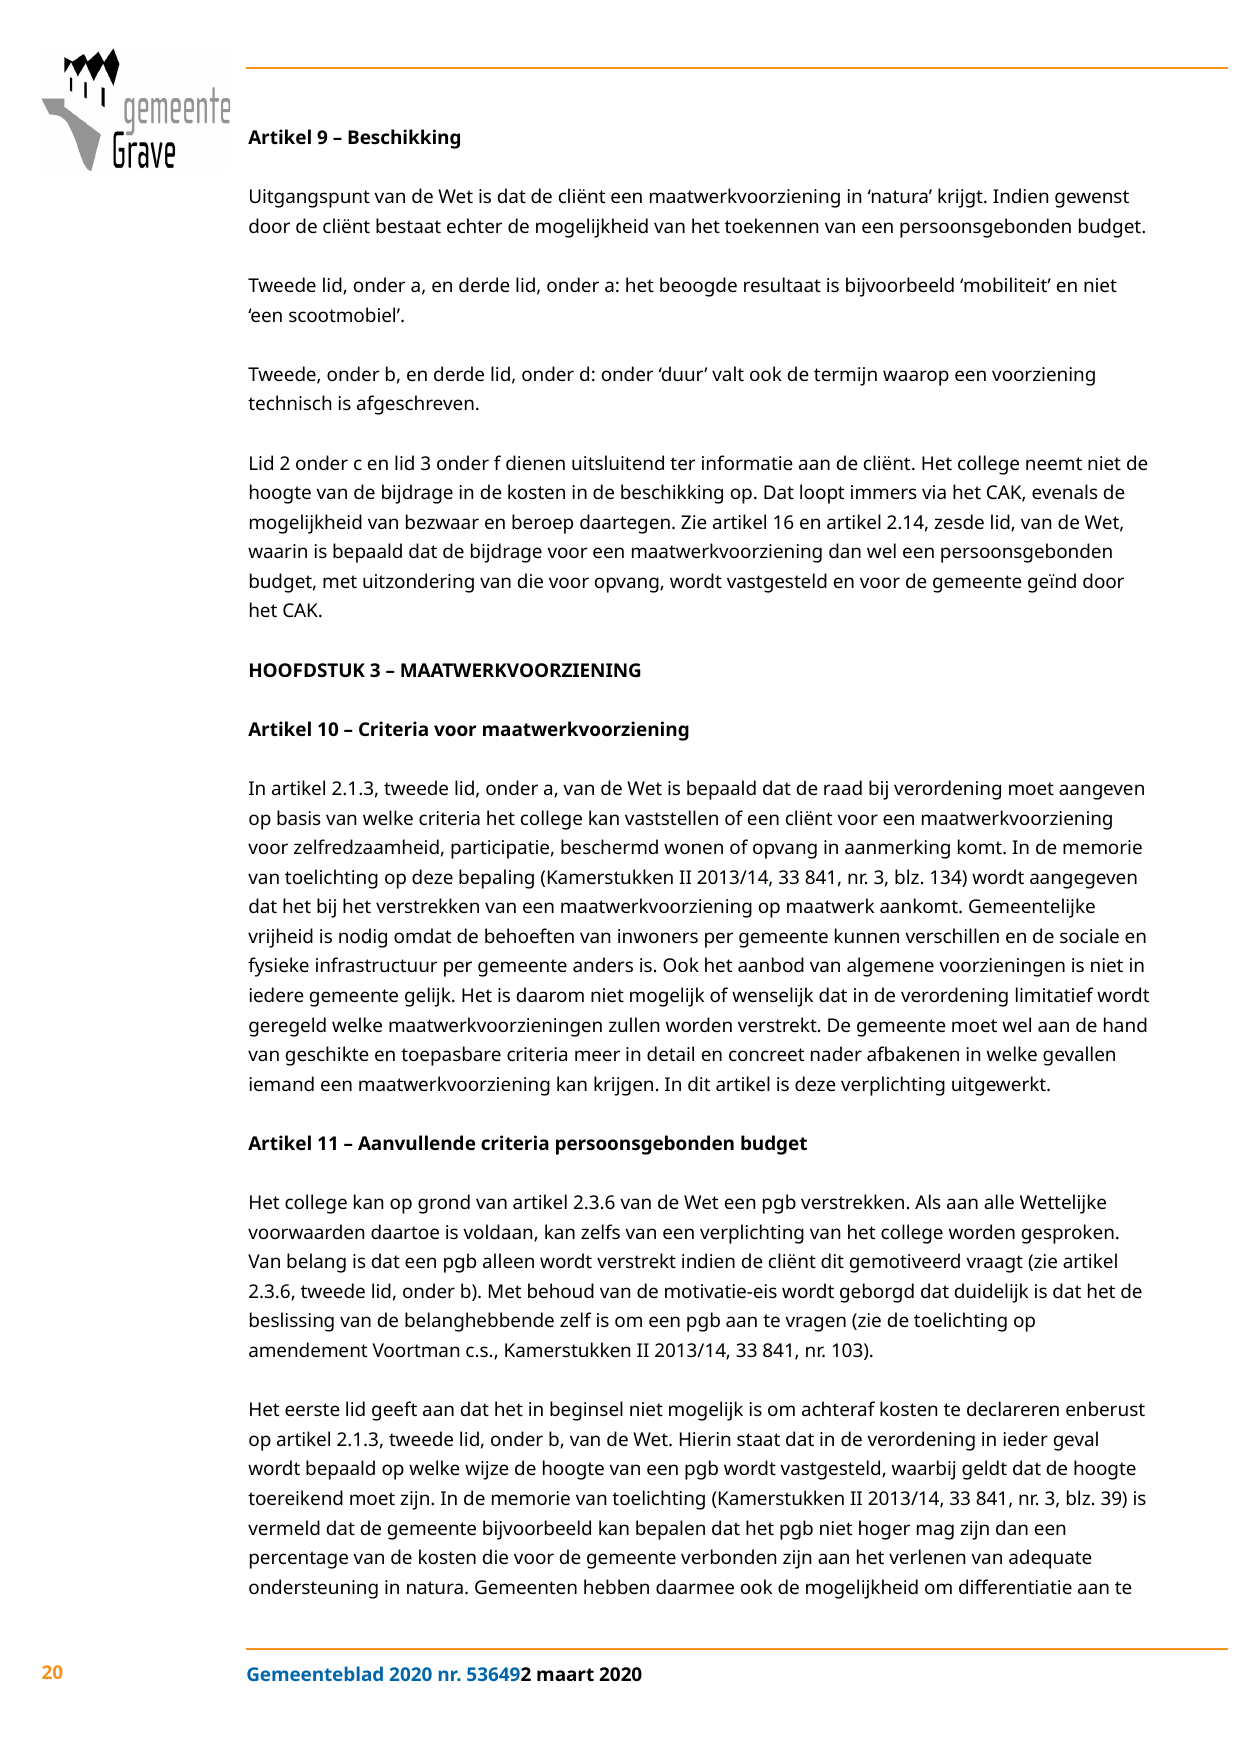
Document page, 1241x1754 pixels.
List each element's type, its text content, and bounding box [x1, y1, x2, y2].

text Uitgangspunt van de Wet is dat de cliёnt een maatwerkvoorziening in ‘natura’ krijgt. Indien gewenst door de cliёnt bestaat echter de mogelijkheid van het toekennen van een persoonsgebonden budget. [248, 183, 1152, 239]
text Het eerste lid geeft aan dat het in beginsel niet mogelijk is om achteraf kosten te declareren enberust op artikel 2.1.3, tweede lid, onder b, van de Wet. Hierin staat dat in de verordening in ieder geval wordt bepaald op welke wijze de hoogte van een pgb wordt vastgesteld, waarbij geldt dat de hoogte toereikend moet zijn. In de memorie van toelichting (Kamerstukken II 2013/14, 33 841, nr. 3, blz. 39) is vermeld dat de gemeente bijvoorbeeld kan bepalen dat het pgb niet hoger mag zijn dan een percentage van de kosten die voor de gemeente verbonden zijn aan het verlenen van adequate ondersteuning in natura. Gemeenten hebben daarmee ook de mogelijkheid om differentiatie aan te [248, 1396, 1152, 1600]
text Tweede lid, onder a, en derde lid, onder a: het beoogde resultaat is bijvoorbeeld ‘mobiliteit’ en niet ‘een scootmobiel’. [248, 272, 1152, 328]
text In artikel 2.1.3, tweede lid, onder a, van de Wet is bepaald dat de raad bij verordening moet aangeven op basis van welke criteria het college kan vaststellen of een cliënt voor een maatwerkvoorziening voor zelfredzaamheid, participatie, beschermd wonen of opvang in aanmerking komt. In de memorie van toelichting op deze bepaling (Kamerstukken II 2013/14, 33 841, nr. 3, blz. 134) wordt aangegeven dat het bij het verstrekken van een maatwerkvoorziening op maatwerk aankomt. Gemeentelijke vrijheid is nodig omdat de behoeften van inwoners per gemeente kunnen verschillen en de sociale en fysieke infrastructuur per gemeente anders is. Ook het aanbod van algemene voorzieningen is niet in iedere gemeente gelijk. Het is daarom niet mogelijk of wenselijk dat in de verordening limitatief wordt geregeld welke maatwerkvoorzieningen zullen worden verstrekt. De gemeente moet wel aan de hand van geschikte en toepasbare criteria meer in detail en concreet nader afbakenen in welke gevallen iemand een maatwerkvoorziening kan krijgen. In dit artikel is deze verplichting uitgewerkt. [248, 775, 1152, 1097]
text Tweede, onder b, en derde lid, onder d: onder ‘duur’ valt ook de termijn waarop een voorziening technisch is afgeschreven. [248, 361, 1152, 416]
picture [41, 47, 231, 172]
text HOOFDSTUK 3 – MAATWERKVOORZIENING [248, 657, 1152, 683]
text Artikel 9 – Beschikking [248, 124, 1152, 150]
text Lid 2 onder c en lid 3 onder f dienen uitsluitend ter informatie aan de cliënt. Het college neemt niet de hoogte van de bijdrage in de kosten in de beschikking op. Dat loopt immers via het CAK, evenals de mogelijkheid van bezwaar en beroep daartegen. Zie artikel 16 en artikel 2.14, zesde lid, van de Wet, waarin is bepaald dat de bijdrage voor een maatwerkvoorziening dan wel een persoonsgebonden budget, met uitzondering van die voor opvang, wordt vastgesteld en voor de gemeente geïnd door het CAK. [248, 450, 1152, 623]
text Het college kan op grond van artikel 2.3.6 van de Wet een pgb verstrekken. Als aan alle Wettelijke voorwaarden daartoe is voldaan, kan zelfs van een verplichting van het college worden gesproken. Van belang is dat een pgb alleen wordt verstrekt indien de cliёnt dit gemotiveerd vraagt (zie artikel 2.3.6, tweede lid, onder b). Met behoud van de motivatie-eis wordt geborgd dat duidelijk is dat het de beslissing van de belanghebbende zelf is om een pgb aan te vragen (zie de toelichting op amendement Voortman c.s., Kamerstukken II 2013/14, 33 841, nr. 103). [248, 1189, 1152, 1363]
text Artikel 10 – Criteria voor maatwerkvoorziening [248, 716, 1152, 742]
text Artikel 11 – Aanvullende criteria persoonsgebonden budget [248, 1130, 1152, 1156]
